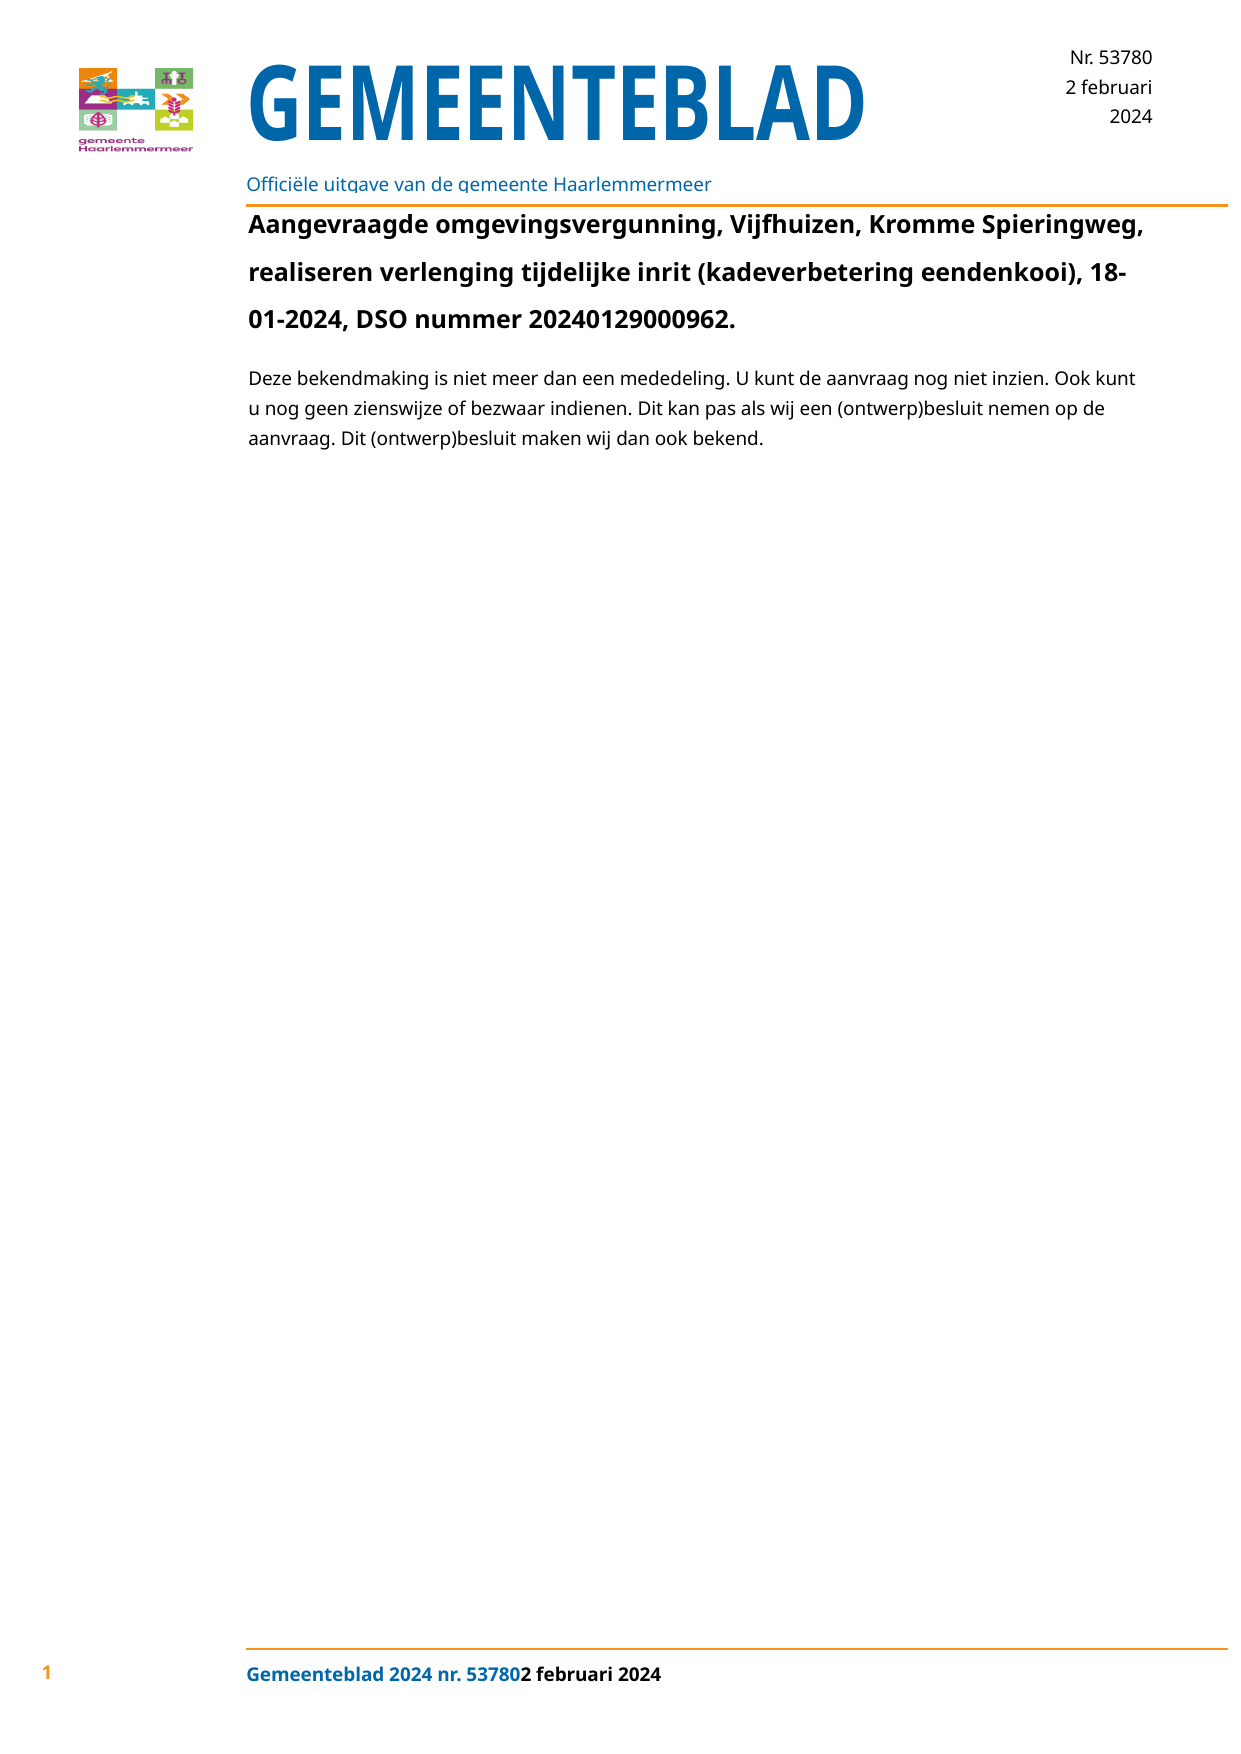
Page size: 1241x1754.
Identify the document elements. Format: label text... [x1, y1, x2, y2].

text Aangevraagde omgevingsvergunning, Vijfhuizen, Kromme Spieringweg, realiseren verlenging tijdelijke inrit (kadeverbetering eendenkooi), 18-01-2024, DSO nummer 20240129000962. [248, 207, 1152, 336]
picture [41, 47, 231, 172]
text Deze bekendmaking is niet meer dan een mededeling. U kunt de aanvraag nog niet inzien. Ook kunt u nog geen zienswijze of bezwaar indienen. Dit kan pas als wij een (ontwerp)besluit nemen op de aanvraag. Dit (ontwerp)besluit maken wij dan ook bekend. [248, 366, 1152, 450]
